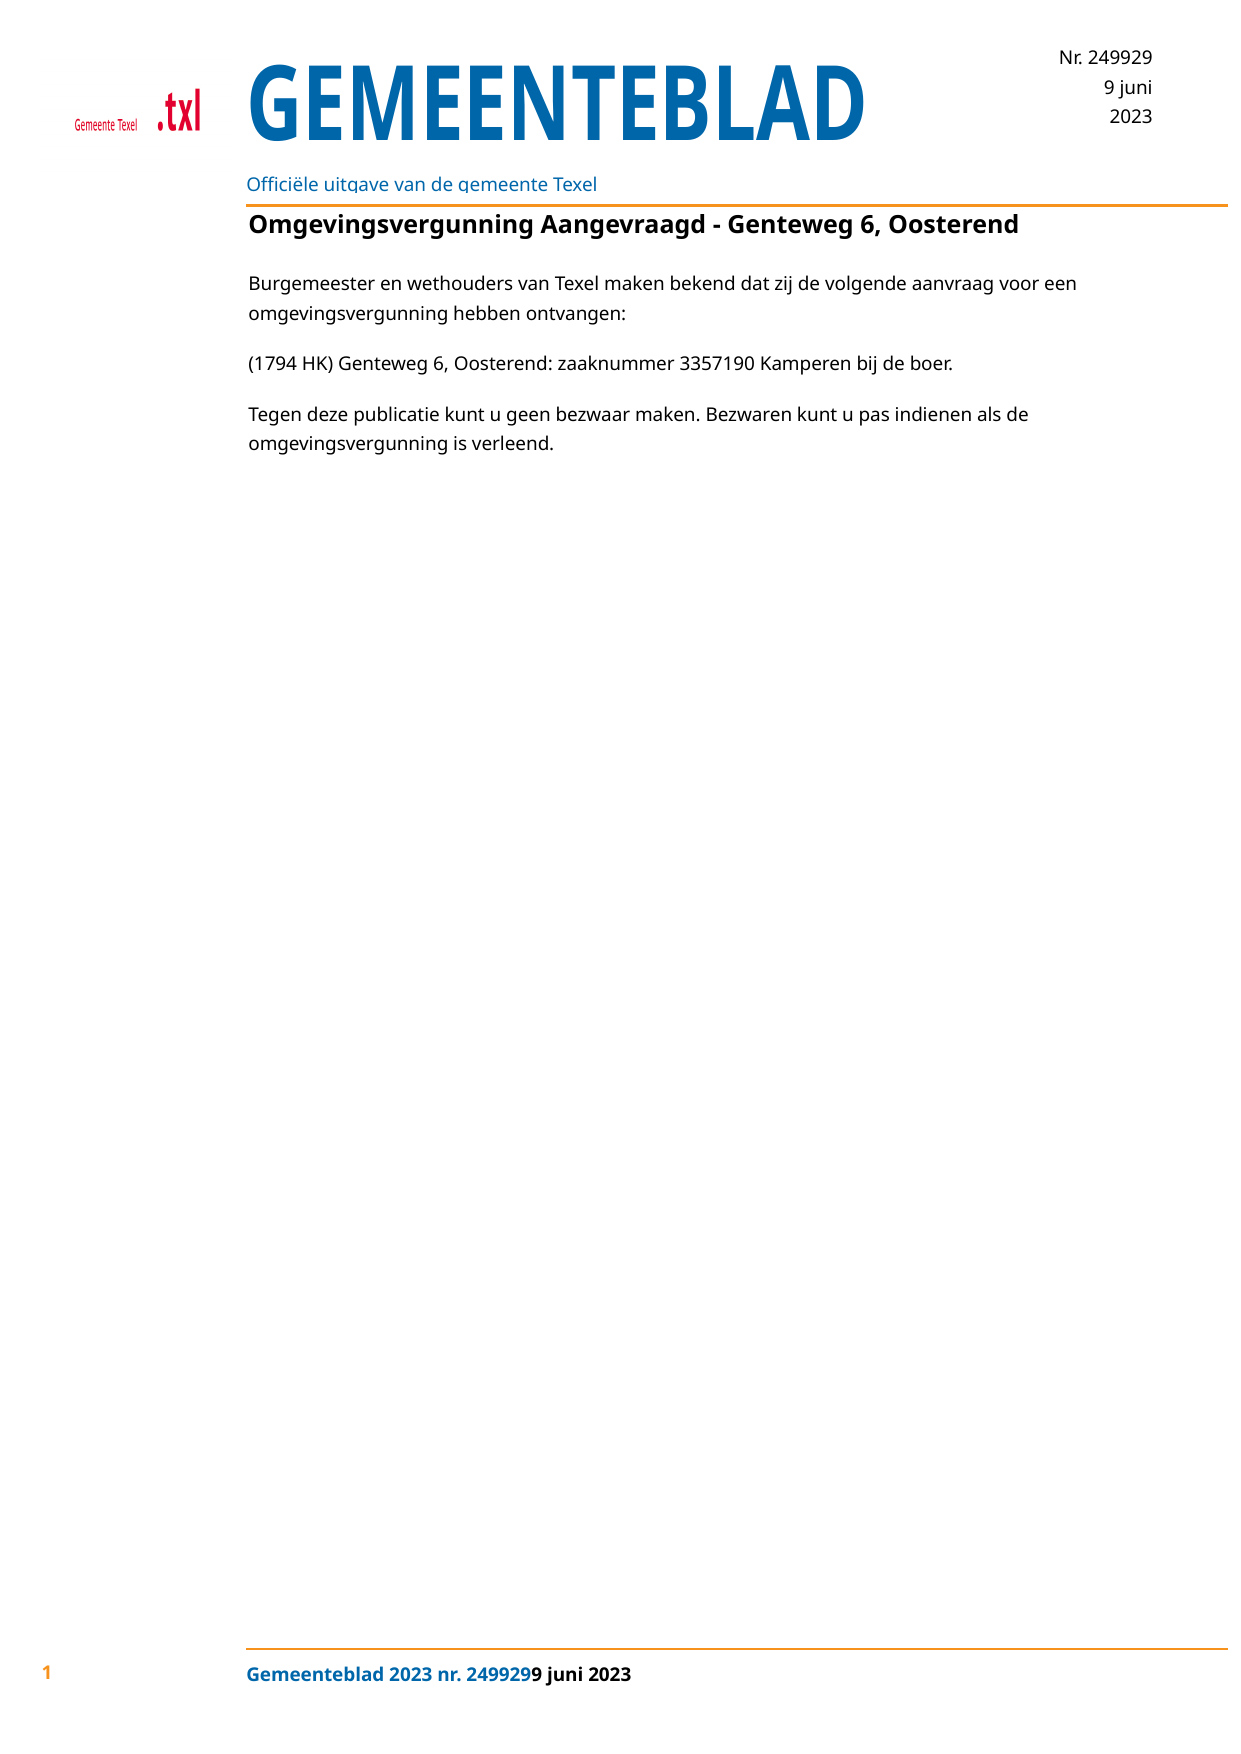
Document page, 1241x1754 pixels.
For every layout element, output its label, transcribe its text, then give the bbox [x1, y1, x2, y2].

text Tegen deze publicatie kunt u geen bezwaar maken. Bezwaren kunt u pas indienen als de omgevingsvergunning is verleend. [248, 401, 1152, 456]
text Omgevingsvergunning Aangevraagd - Genteweg 6, Oosterend [248, 207, 1152, 241]
text (1794 HK) Genteweg 6, Oosterend: zaaknummer 3357190 Kamperen bij de boer. [248, 350, 1152, 376]
text Burgemeester en wethouders van Texel maken bekend dat zij de volgende aanvraag voor een omgevingsvergunning hebben ontvangen: [248, 270, 1152, 326]
picture [41, 47, 231, 172]
